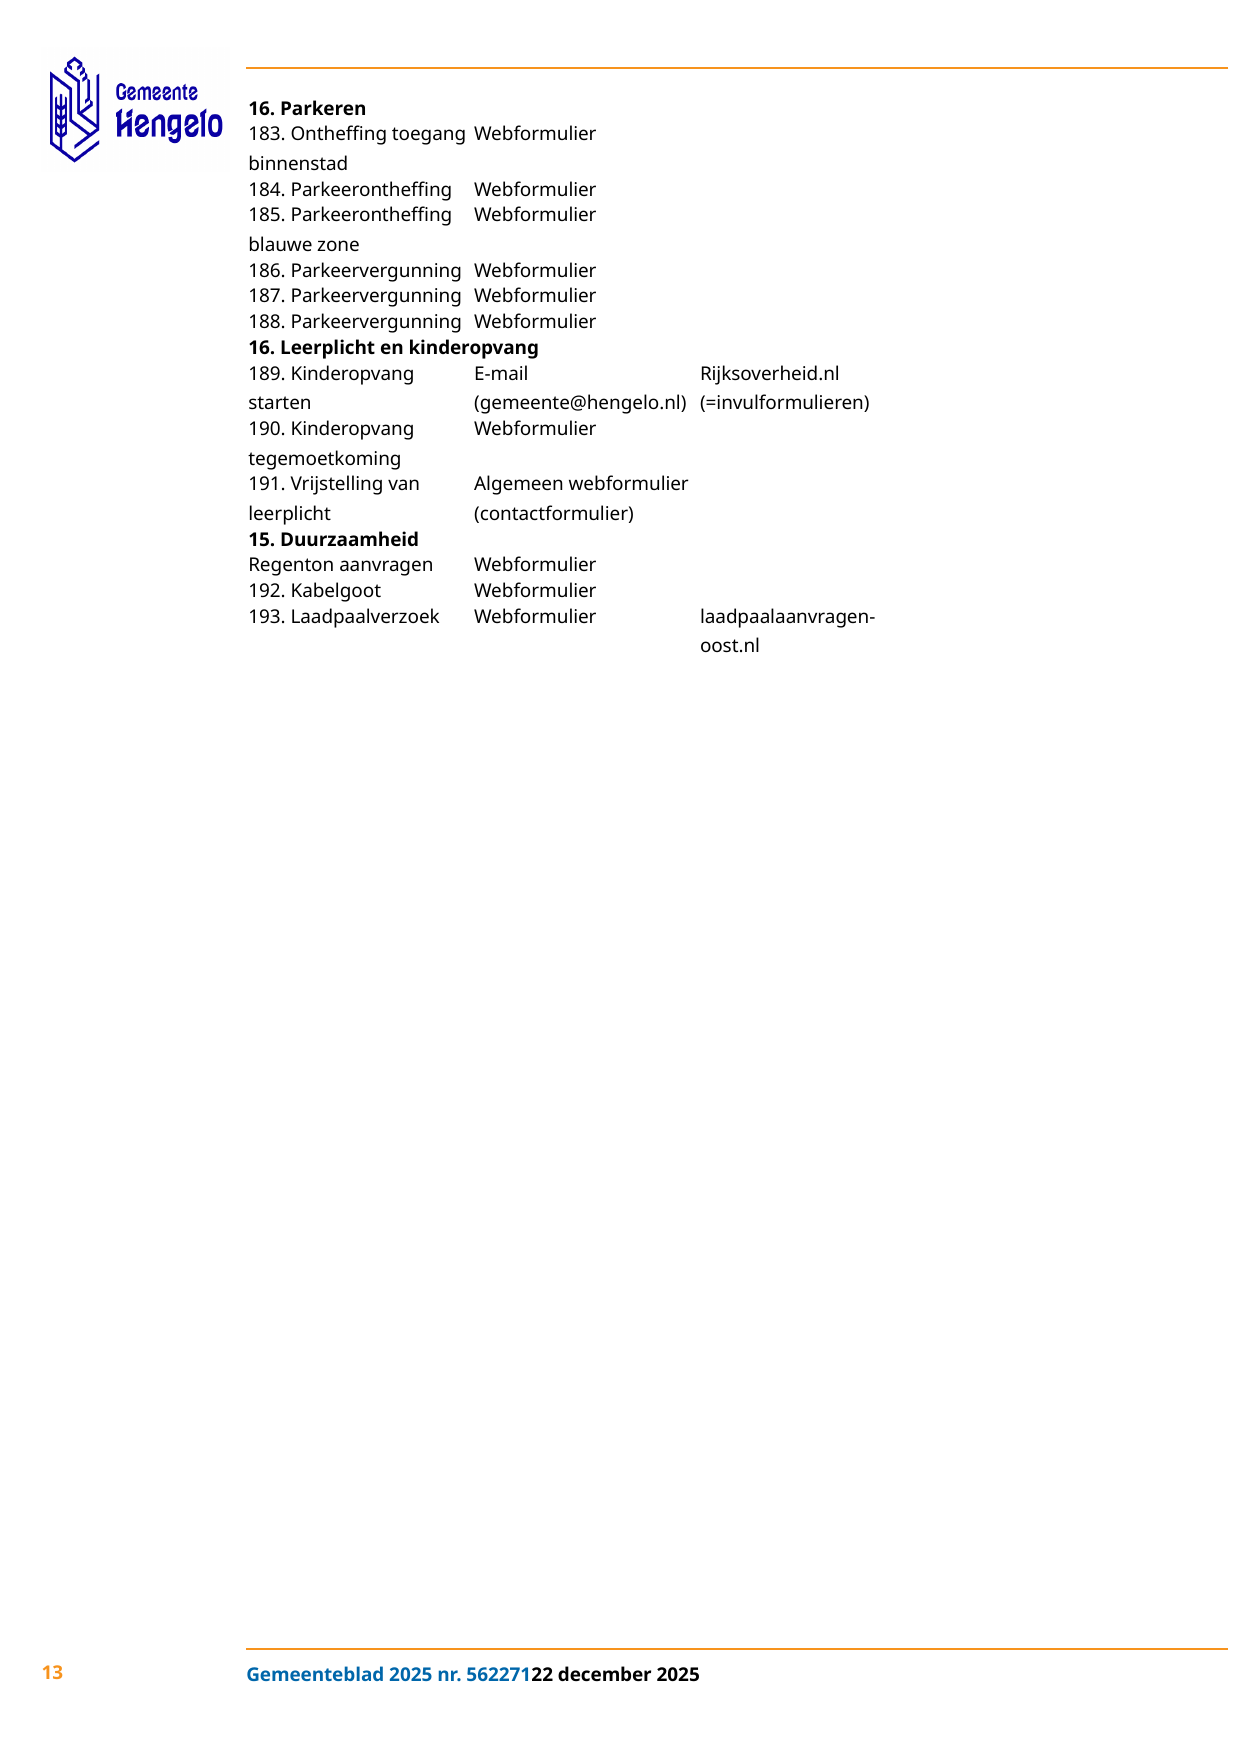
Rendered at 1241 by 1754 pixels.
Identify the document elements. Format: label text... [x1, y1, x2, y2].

table_cell laadpaalaanvragen-oost.nl [700, 603, 926, 658]
table_cell E-mail (gemeente@hengelo.nl) [474, 360, 700, 415]
table_cell 193. Laadpaalverzoek [248, 603, 474, 658]
table_cell Webformulier [474, 308, 700, 334]
table_cell 191. Vrijstelling van leerplicht [248, 470, 474, 526]
picture [41, 47, 231, 172]
table_cell Webformulier [474, 415, 700, 470]
table_cell [700, 202, 926, 257]
table_cell Webformulier [474, 121, 700, 176]
table_cell Webformulier [474, 283, 700, 308]
table_cell Webformulier [474, 257, 700, 283]
table_cell 192. Kabelgoot [248, 577, 474, 603]
table_cell 186. Parkeervergunning [248, 257, 474, 283]
table_cell 190. Kinderopvang tegemoetkoming [248, 415, 474, 470]
table_cell 189. Kinderopvang starten [248, 360, 474, 415]
table_cell 188. Parkeervergunning [248, 308, 474, 334]
table_cell Webformulier [474, 176, 700, 202]
table_cell 184. Parkeerontheffing [248, 176, 474, 202]
table_cell 187. Parkeervergunning [248, 283, 474, 308]
table_cell 16. Leerplicht en kinderopvang [248, 334, 926, 360]
table_cell Algemeen webformulier (contactformulier) [474, 470, 700, 526]
table_cell Rijksoverheid.nl (=invulformulieren) [700, 360, 926, 415]
table_cell 183. Ontheffing toegang binnenstad [248, 121, 474, 176]
table_cell [700, 257, 926, 283]
table_cell 185. Parkeerontheffing blauwe zone [248, 202, 474, 257]
table_cell Webformulier [474, 603, 700, 658]
table_cell [700, 176, 926, 202]
table_cell [700, 470, 926, 526]
table_cell Webformulier [474, 202, 700, 257]
table_cell [700, 577, 926, 603]
table_cell [700, 308, 926, 334]
table_cell Regenton aanvragen [248, 551, 474, 577]
table_cell [700, 415, 926, 470]
table_cell [700, 551, 926, 577]
table_cell 16. Parkeren [248, 95, 926, 121]
table_cell [700, 121, 926, 176]
table_cell Webformulier [474, 577, 700, 603]
table_cell 15. Duurzaamheid [248, 526, 926, 551]
table_cell Webformulier [474, 551, 700, 577]
table_cell [700, 283, 926, 308]
